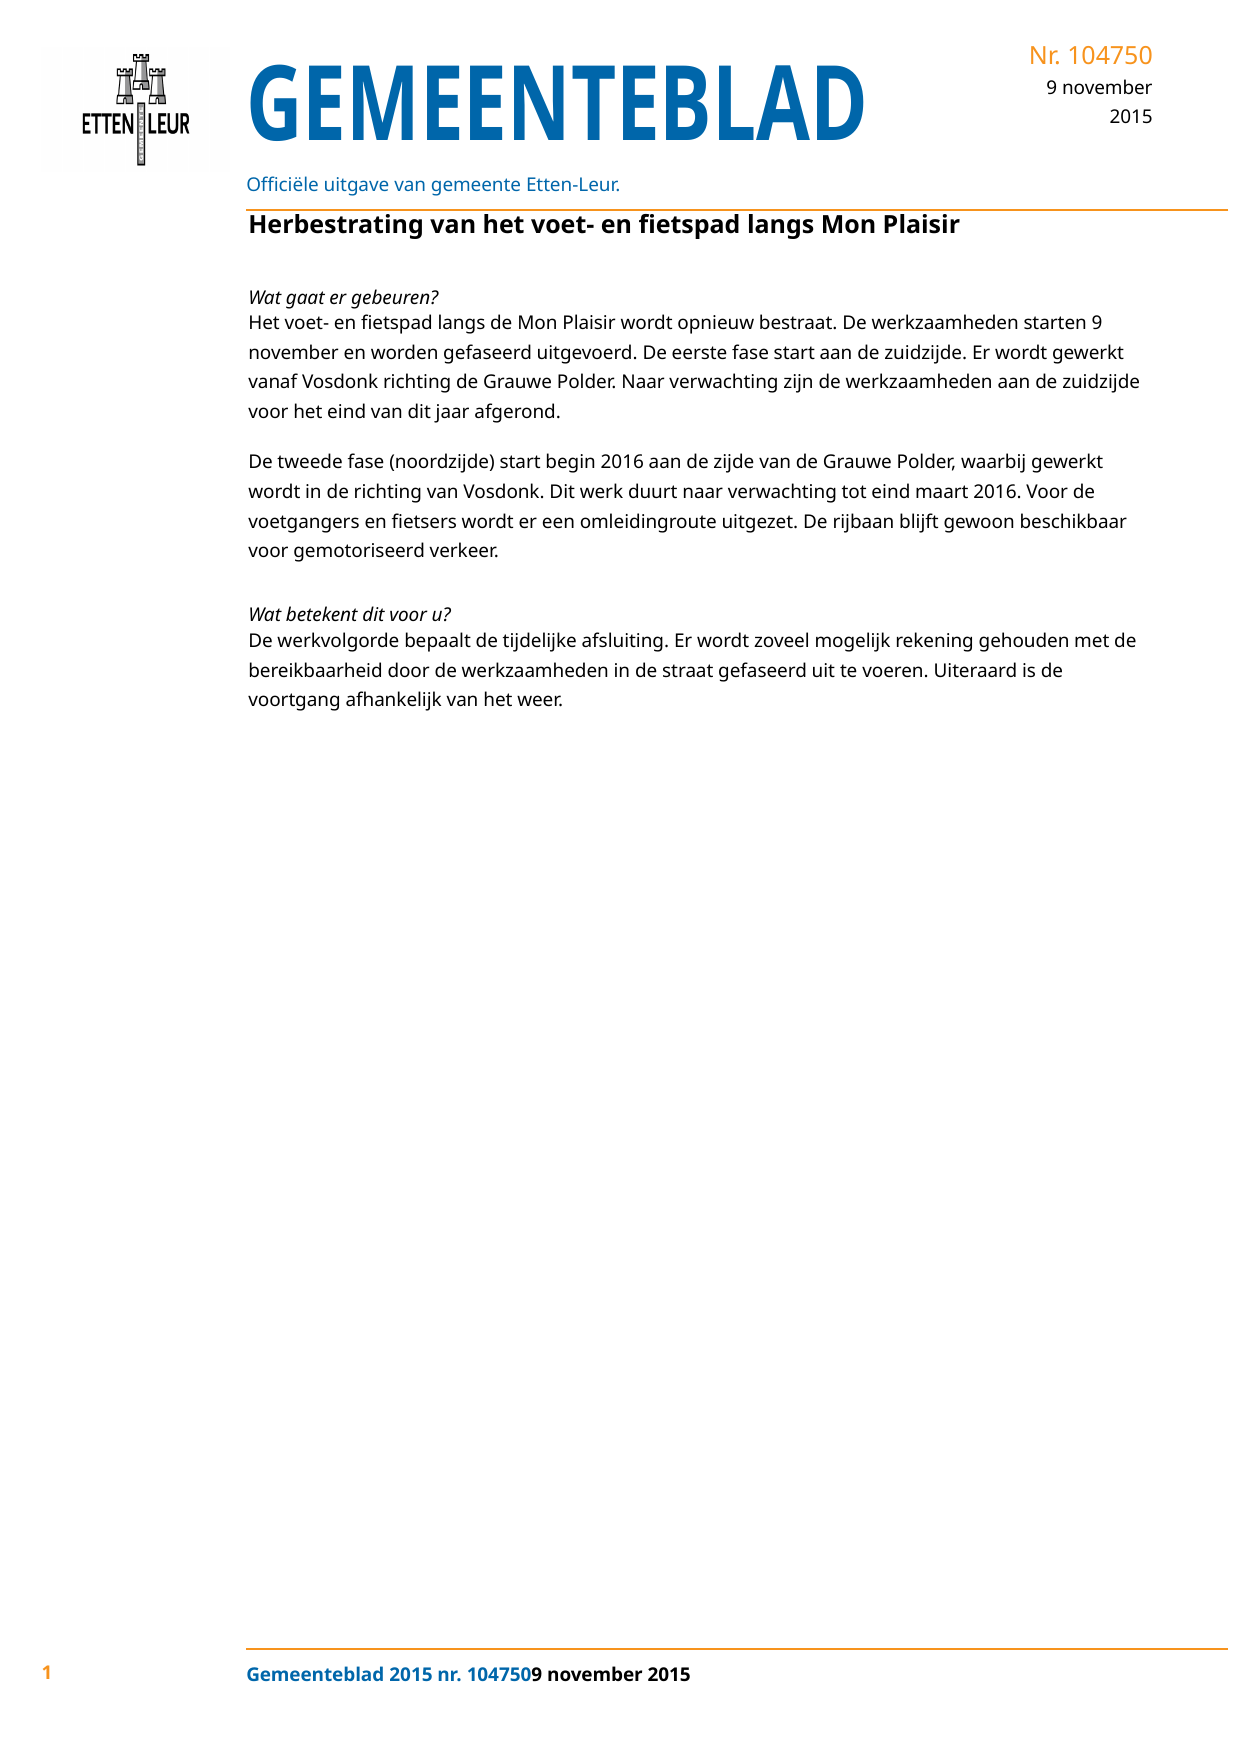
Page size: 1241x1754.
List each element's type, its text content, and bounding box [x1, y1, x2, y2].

text De werkvolgorde bepaalt de tijdelijke afsluiting. Er wordt zoveel mogelijk rekening gehouden met de bereikbaarheid door de werkzaamheden in de straat gefaseerd uit te voeren. Uiteraard is de voortgang afhankelijk van het weer. [248, 627, 1152, 712]
text Wat betekent dit voor u? [248, 601, 1152, 627]
text Wat gaat er gebeuren? [248, 284, 1152, 309]
text De tweede fase (noordzijde) start begin 2016 aan de zijde van de Grauwe Polder, waarbij gewerkt wordt in de richting van Vosdonk. Dit werk duurt naar verwachting tot eind maart 2016. Voor de voetgangers en fietsers wordt er een omleidingroute uitgezet. De rijbaan blijft gewoon beschikbaar voor gemotoriseerd verkeer. [248, 449, 1152, 563]
text Herbestrating van het voet- en fietspad langs Mon Plaisir [248, 211, 1152, 241]
text Het voet- en fietspad langs de Mon Plaisir wordt opnieuw bestraat. De werkzaamheden starten 9 november en worden gefaseerd uitgevoerd. De eerste fase start aan de zuidzijde. Er wordt gewerkt vanaf Vosdonk richting de Grauwe Polder. Naar verwachting zijn de werkzaamheden aan de zuidzijde voor het eind van dit jaar afgerond. [248, 309, 1152, 424]
picture [41, 47, 231, 172]
